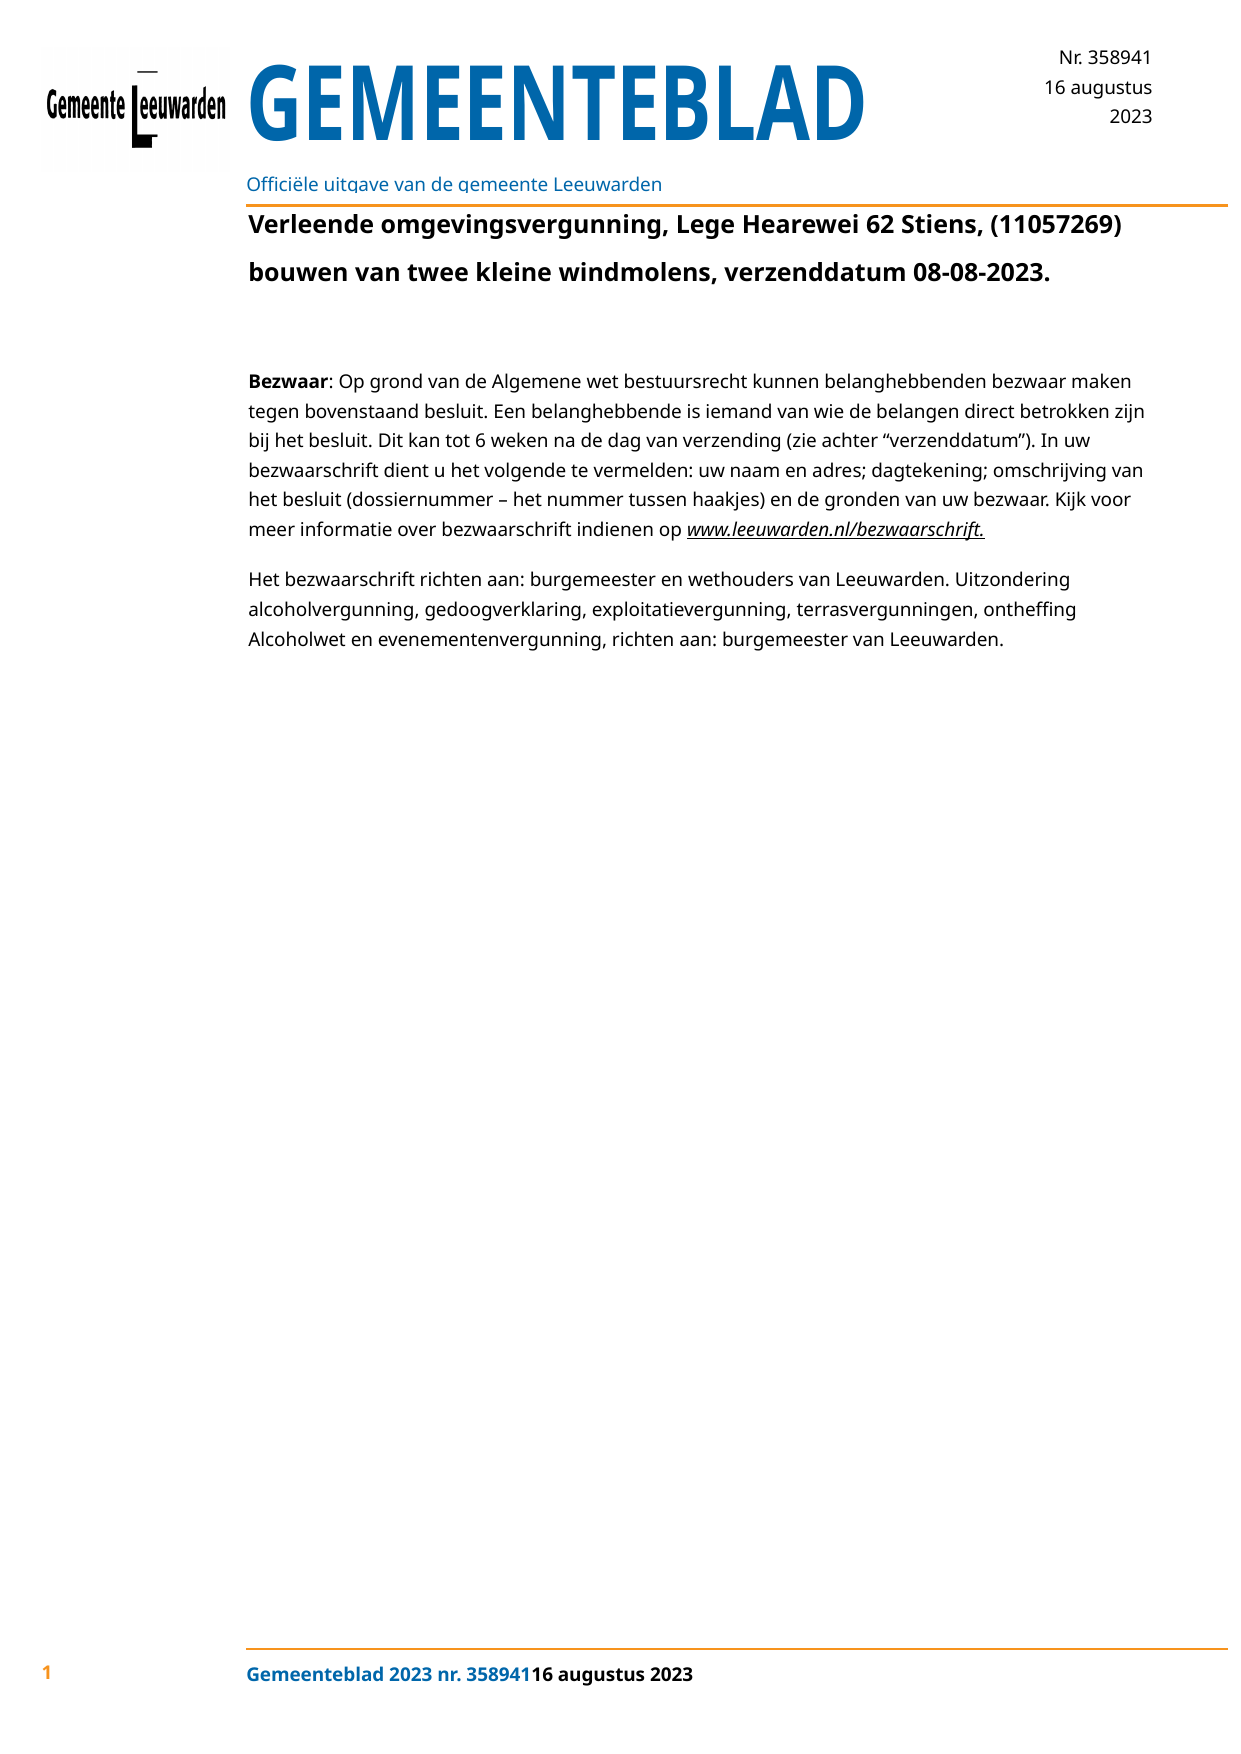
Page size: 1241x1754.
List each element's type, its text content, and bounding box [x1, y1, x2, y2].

text Het bezwaarschrift richten aan: burgemeester en wethouders van Leeuwarden. Uitzondering alcoholvergunning, gedoogverklaring, exploitatievergunning, terrasvergunningen, ontheffing Alcoholwet en evenementenvergunning, richten aan: burgemeester van Leeuwarden. [248, 567, 1152, 652]
text Bezwaar: Op grond van de Algemene wet bestuursrecht kunnen belanghebbenden bezwaar maken tegen bovenstaand besluit. Een belanghebbende is iemand van wie de belangen direct betrokken zijn bij het besluit. Dit kan tot 6 weken na de dag van verzending (zie achter “verzenddatum”). In uw bezwaarschrift dient u het volgende te vermelden: uw naam en adres; dagtekening; omschrijving van het besluit (dossiernummer – het nummer tussen haakjes) en de gronden van uw bezwaar. Kijk voor meer informatie over bezwaarschrift indienen op www.leeuwarden.nl/bezwaarschrift. [248, 368, 1152, 542]
picture [41, 47, 231, 172]
text Verleende omgevingsvergunning, Lege Hearewei 62 Stiens, (11057269) bouwen van twee kleine windmolens, verzenddatum 08-08-2023. [248, 207, 1152, 288]
